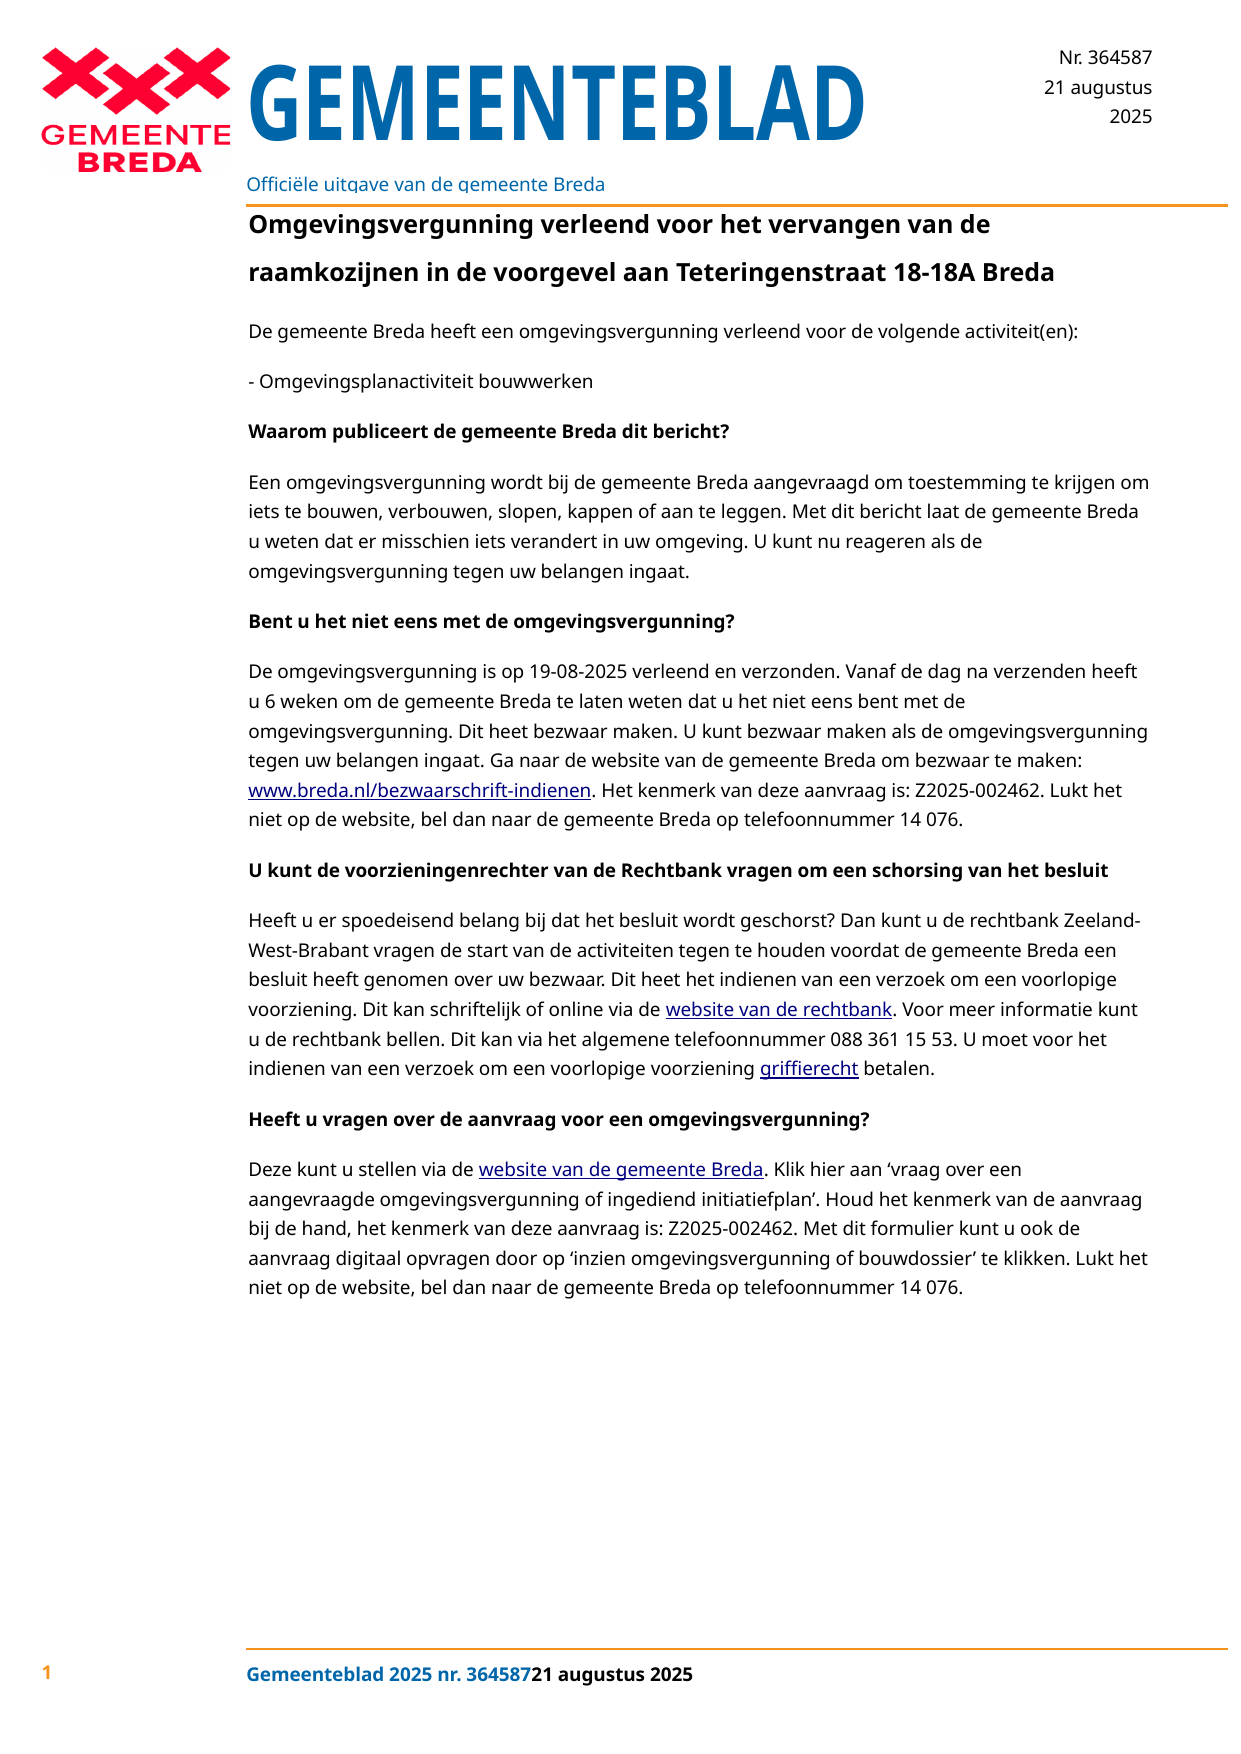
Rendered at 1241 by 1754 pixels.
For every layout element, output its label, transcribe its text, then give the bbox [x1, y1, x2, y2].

text Een omgevingsvergunning wordt bij de gemeente Breda aangevraagd om toestemming te krijgen om iets te bouwen, verbouwen, slopen, kappen of aan te leggen. Met dit bericht laat de gemeente Breda u weten dat er misschien iets verandert in uw omgeving. U kunt nu reageren als de omgevingsvergunning tegen uw belangen ingaat. [248, 469, 1152, 584]
text Deze kunt u stellen via de website van de gemeente Breda. Klik hier aan ‘vraag over een aangevraagde omgevingsvergunning of ingediend initiatiefplan’. Houd het kenmerk van de aanvraag bij de hand, het kenmerk van deze aanvraag is: Z2025-002462. Met dit formulier kunt u ook de aanvraag digitaal opvragen door op ‘inzien omgevingsvergunning of bouwdossier’ te klikken. Lukt het niet op de website, bel dan naar de gemeente Breda op telefoonnummer 14 076. [248, 1156, 1152, 1300]
text U kunt de voorzieningenrechter van de Rechtbank vragen om een schorsing van het besluit [248, 857, 1152, 883]
text Omgevingsvergunning verleend voor het vervangen van de raamkozijnen in de voorgevel aan Teteringenstraat 18-18A Breda [248, 207, 1152, 288]
text Heeft u er spoedeisend belang bij dat het besluit wordt geschorst? Dan kunt u de rechtbank Zeeland-West-Brabant vragen de start van de activiteiten tegen te houden voordat de gemeente Breda een besluit heeft genomen over uw bezwaar. Dit heet het indienen van een verzoek om een voorlopige voorziening. Dit kan schriftelijk of online via de website van de rechtbank. Voor meer informatie kunt u de rechtbank bellen. Dit kan via het algemene telefoonnummer 088 361 15 53. U moet voor het indienen van een verzoek om een voorlopige voorziening griffierecht betalen. [248, 907, 1152, 1081]
text De gemeente Breda heeft een omgevingsvergunning verleend voor de volgende activiteit(en): [248, 318, 1152, 344]
picture [41, 47, 231, 172]
text Heeft u vragen over de aanvraag voor een omgevingsvergunning? [248, 1106, 1152, 1132]
text Waarom publiceert de gemeente Breda dit bericht? [248, 419, 1152, 444]
text De omgevingsvergunning is op 19-08-2025 verleend en verzonden. Vanaf de dag na verzenden heeft u 6 weken om de gemeente Breda te laten weten dat u het niet eens bent met de omgevingsvergunning. Dit heet bezwaar maken. U kunt bezwaar maken als de omgevingsvergunning tegen uw belangen ingaat. Ga naar de website van de gemeente Breda om bezwaar te maken: www.breda.nl/bezwaarschrift-indienen. Het kenmerk van deze aanvraag is: Z2025-002462. Lukt het niet op de website, bel dan naar de gemeente Breda op telefoonnummer 14 076. [248, 659, 1152, 832]
text Bent u het niet eens met de omgevingsvergunning? [248, 608, 1152, 634]
text - Omgevingsplanactiviteit bouwwerken [248, 368, 1152, 394]
